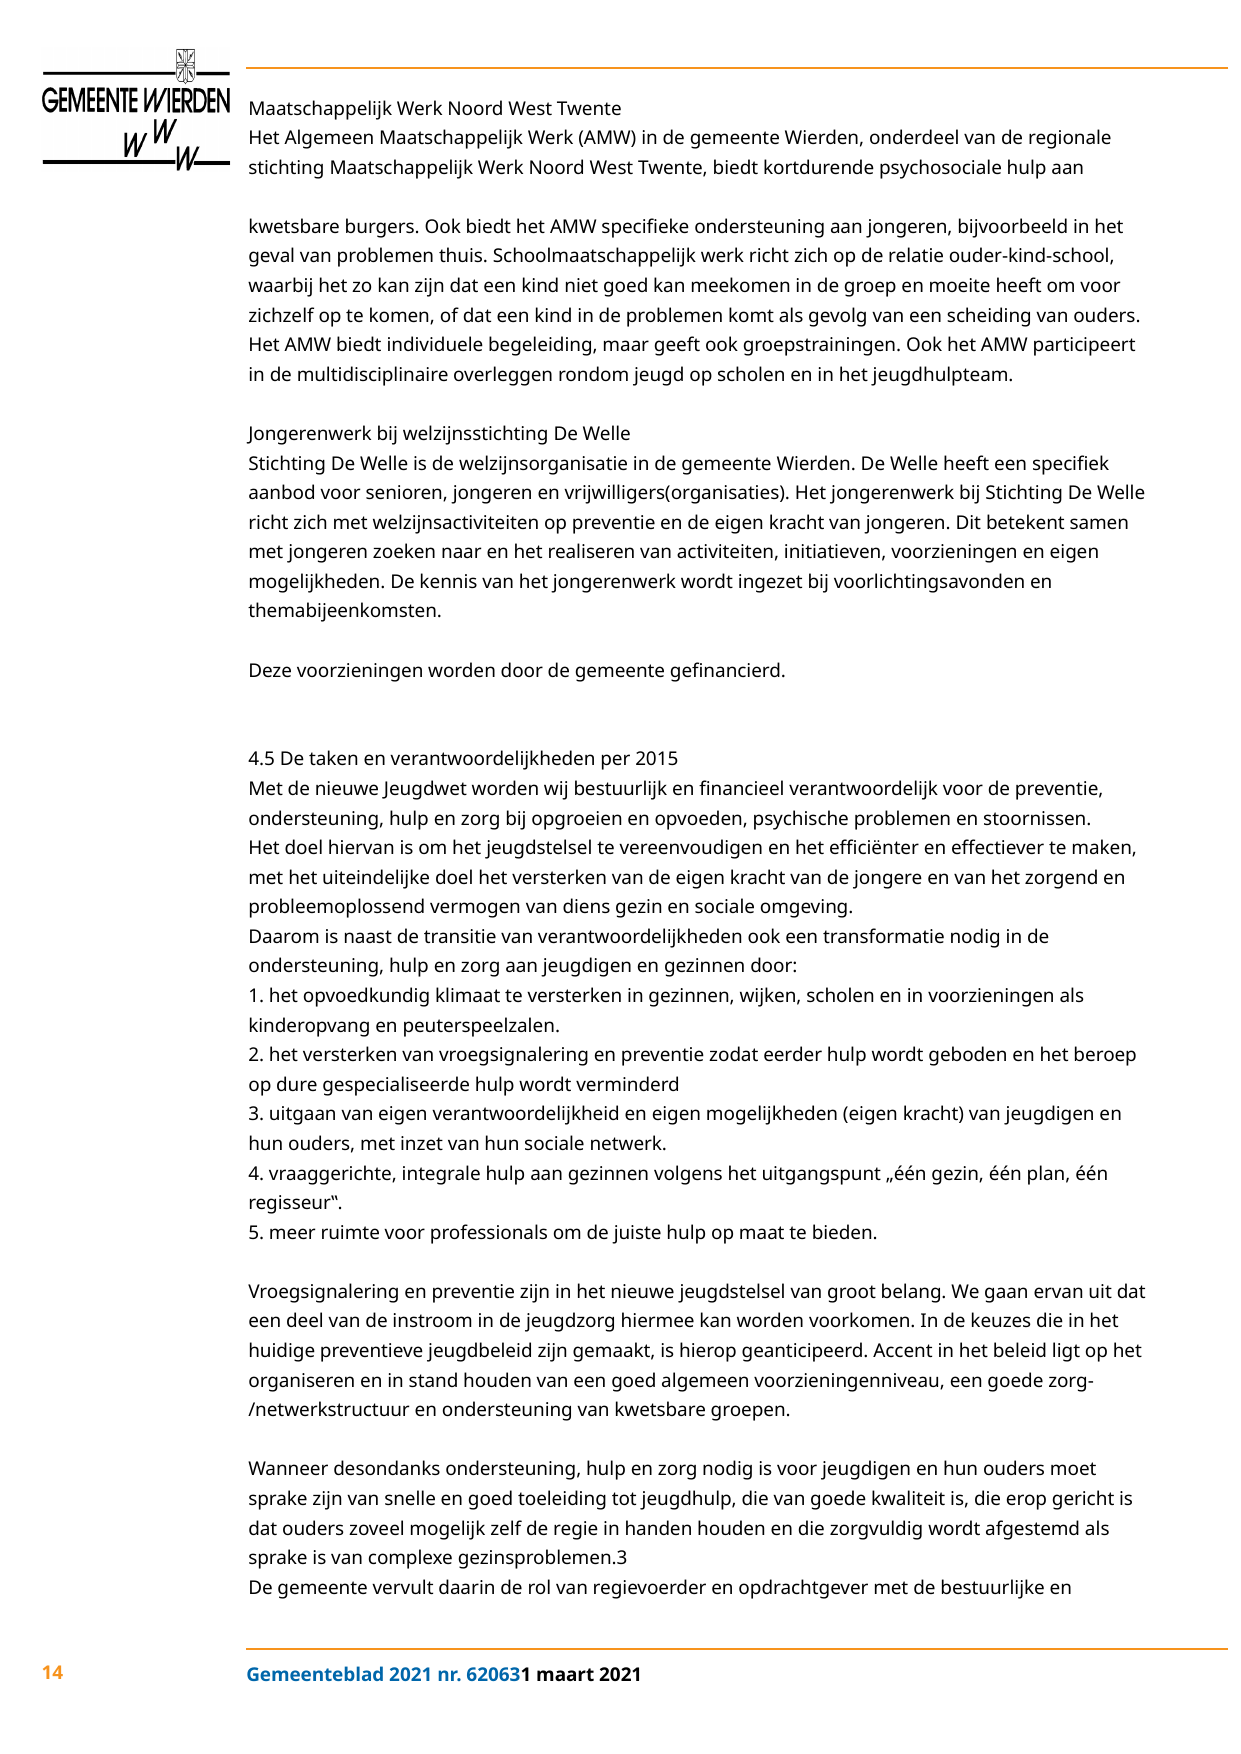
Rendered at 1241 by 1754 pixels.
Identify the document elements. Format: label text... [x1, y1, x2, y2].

text 4. vraaggerichte, integrale hulp aan gezinnen volgens het uitgangspunt „één gezin, één plan, één regisseur‟. [248, 1160, 1152, 1215]
text Het Algemeen Maatschappelijk Werk (AMW) in de gemeente Wierden, onderdeel van de regionale stichting Maatschappelijk Werk Noord West Twente, biedt kortdurende psychosociale hulp aan [248, 124, 1152, 180]
text Maatschappelijk Werk Noord West Twente [248, 95, 1152, 121]
text 3. uitgaan van eigen verantwoordelijkheid en eigen mogelijkheden (eigen kracht) van jeugdigen en hun ouders, met inzet van hun sociale netwerk. [248, 1101, 1152, 1156]
text 4.5 De taken en verantwoordelijkheden per 2015 [248, 746, 1152, 771]
text Vroegsignalering en preventie zijn in het nieuwe jeugdstelsel van groot belang. We gaan ervan uit dat een deel van de instroom in de jeugdzorg hiermee kan worden voorkomen. In de keuzes die in het huidige preventieve jeugdbeleid zijn gemaakt, is hierop geanticipeerd. Accent in het beleid ligt op het organiseren en in stand houden van een goed algemeen voorzieningenniveau, een goede zorg- [248, 1278, 1152, 1393]
text Deze voorzieningen worden door de gemeente gefinancierd. [248, 657, 1152, 683]
text Stichting De Welle is de welzijnsorganisatie in de gemeente Wierden. De Welle heeft een specifiek aanbod voor senioren, jongeren en vrijwilligers(organisaties). Het jongerenwerk bij Stichting De Welle richt zich met welzijnsactiviteiten op preventie en de eigen kracht van jongeren. Dit betekent samen met jongeren zoeken naar en het realiseren van activiteiten, initiatieven, voorzieningen en eigen mogelijkheden. De kennis van het jongerenwerk wordt ingezet bij voorlichtingsavonden en themabijeenkomsten. [248, 450, 1152, 623]
text /netwerkstructuur en ondersteuning van kwetsbare groepen. [248, 1396, 1152, 1422]
text 5. meer ruimte voor professionals om de juiste hulp op maat te bieden. [248, 1219, 1152, 1245]
text Het doel hiervan is om het jeugdstelsel te vereenvoudigen en het efficiënter en effectiever te maken, met het uiteindelijke doel het versterken van de eigen kracht van de jongere en van het zorgend en probleemoplossend vermogen van diens gezin en sociale omgeving. [248, 834, 1152, 919]
text Jongerenwerk bij welzijnsstichting De Welle [248, 420, 1152, 446]
text Wanneer desondanks ondersteuning, hulp en zorg nodig is voor jeugdigen en hun ouders moet sprake zijn van snelle en goed toeleiding tot jeugdhulp, die van goede kwaliteit is, die erop gericht is dat ouders zoveel mogelijk zelf de regie in handen houden en die zorgvuldig wordt afgestemd als sprake is van complexe gezinsproblemen.3 [248, 1456, 1152, 1570]
text 1. het opvoedkundig klimaat te versterken in gezinnen, wijken, scholen en in voorzieningen als kinderopvang en peuterspeelzalen. [248, 982, 1152, 1038]
text kwetsbare burgers. Ook biedt het AMW specifieke ondersteuning aan jongeren, bijvoorbeeld in het geval van problemen thuis. Schoolmaatschappelijk werk richt zich op de relatie ouder-kind-school, waarbij het zo kan zijn dat een kind niet goed kan meekomen in de groep en moeite heeft om voor zichzelf op te komen, of dat een kind in de problemen komt als gevolg van een scheiding van ouders. Het AMW biedt individuele begeleiding, maar geeft ook groepstrainingen. Ook het AMW participeert in de multidisciplinaire overleggen rondom jeugd op scholen en in het jeugdhulpteam. [248, 213, 1152, 387]
picture [41, 47, 231, 172]
text Daarom is naast de transitie van verantwoordelijkheden ook een transformatie nodig in de ondersteuning, hulp en zorg aan jeugdigen en gezinnen door: [248, 923, 1152, 978]
text Met de nieuwe Jeugdwet worden wij bestuurlijk en financieel verantwoordelijk voor de preventie, ondersteuning, hulp en zorg bij opgroeien en opvoeden, psychische problemen en stoornissen. [248, 775, 1152, 831]
text De gemeente vervult daarin de rol van regievoerder en opdrachtgever met de bestuurlijke en [248, 1574, 1152, 1600]
text 2. het versterken van vroegsignalering en preventie zodat eerder hulp wordt geboden en het beroep op dure gespecialiseerde hulp wordt verminderd [248, 1041, 1152, 1097]
